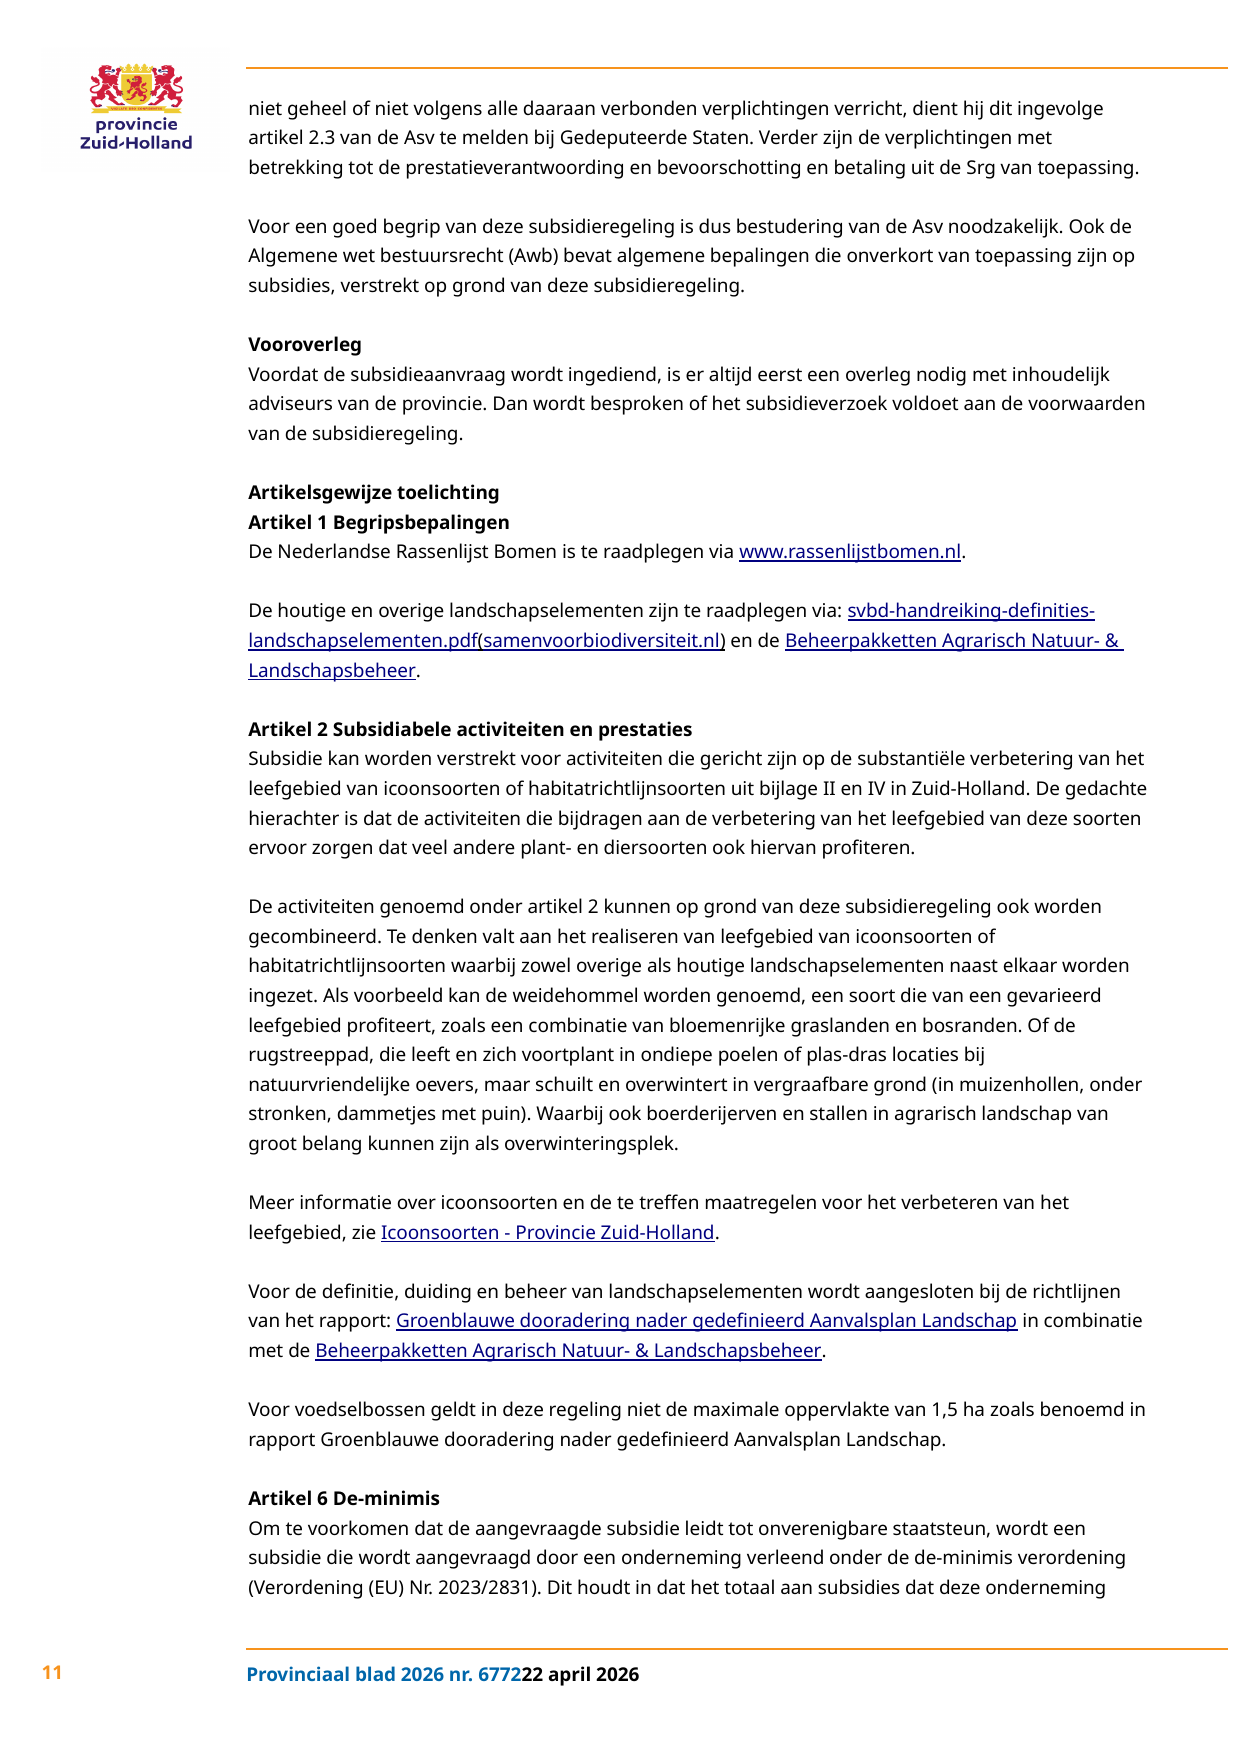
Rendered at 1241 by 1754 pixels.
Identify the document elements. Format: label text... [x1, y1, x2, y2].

text Voordat de subsidieaanvraag wordt ingediend, is er altijd eerst een overleg nodig met inhoudelijk adviseurs van de provincie. Dan wordt besproken of het subsidieverzoek voldoet aan de voorwaarden van de subsidieregeling. [248, 361, 1152, 446]
text De activiteiten genoemd onder artikel 2 kunnen op grond van deze subsidieregeling ook worden gecombineerd. Te denken valt aan het realiseren van leefgebied van icoonsoorten of habitatrichtlijnsoorten waarbij zowel overige als houtige landschapselementen naast elkaar worden ingezet. Als voorbeeld kan de weidehommel worden genoemd, een soort die van een gevarieerd leefgebied profiteert, zoals een combinatie van bloemenrijke graslanden en bosranden. Of de rugstreeppad, die leeft en zich voortplant in ondiepe poelen of plas-dras locaties bij natuurvriendelijke oevers, maar schuilt en overwintert in vergraafbare grond (in muizenhollen, onder stronken, dammetjes met puin). Waarbij ook boerderijerven en stallen in agrarisch landschap van groot belang kunnen zijn als overwinteringsplek. [248, 893, 1152, 1156]
text Om te voorkomen dat de aangevraagde subsidie leidt tot onverenigbare staatsteun, wordt een subsidie die wordt aangevraagd door een onderneming verleend onder de de-minimis verordening (Verordening (EU) Nr. 2023/2831). Dit houdt in dat het totaal aan subsidies dat deze onderneming [248, 1515, 1152, 1600]
text Artikel 6 De-minimis [248, 1485, 1152, 1511]
text Voor voedselbossen geldt in deze regeling niet de maximale oppervlakte van 1,5 ha zoals benoemd in rapport Groenblauwe dooradering nader gedefinieerd Aanvalsplan Landschap. [248, 1396, 1152, 1452]
text De houtige en overige landschapselementen zijn te raadplegen via: svbd-handreiking-definities-landschapselementen.pdf(samenvoorbiodiversiteit.nl) en de Beheerpakketten Agrarisch Natuur- & Landschapsbeheer. [248, 598, 1152, 683]
text Voor de definitie, duiding en beheer van landschapselementen wordt aangesloten bij de richtlijnen van het rapport: Groenblauwe dooradering nader gedefinieerd Aanvalsplan Landschap in combinatie met de Beheerpakketten Agrarisch Natuur- & Landschapsbeheer. [248, 1278, 1152, 1363]
text Artikel 2 Subsidiabele activiteiten en prestaties [248, 716, 1152, 742]
text niet geheel of niet volgens alle daaraan verbonden verplichtingen verricht, dient hij dit ingevolge artikel 2.3 van de Asv te melden bij Gedeputeerde Staten. Verder zijn de verplichtingen met betrekking tot de prestatieverantwoording en bevoorschotting en betaling uit de Srg van toepassing. [248, 95, 1152, 180]
text Artikelsgewijze toelichting [248, 479, 1152, 505]
text Vooroverleg [248, 331, 1152, 357]
text De Nederlandse Rassenlijst Bomen is te raadplegen via www.rassenlijstbomen.nl. [248, 538, 1152, 564]
text Meer informatie over icoonsoorten en de te treffen maatregelen voor het verbeteren van het leefgebied, zie Icoonsoorten - Provincie Zuid-Holland. [248, 1189, 1152, 1245]
picture [41, 47, 231, 172]
text Voor een goed begrip van deze subsidieregeling is dus bestudering van de Asv noodzakelijk. Ook de Algemene wet bestuursrecht (Awb) bevat algemene bepalingen die onverkort van toepassing zijn op subsidies, verstrekt op grond van deze subsidieregeling. [248, 213, 1152, 298]
text Artikel 1 Begripsbepalingen [248, 509, 1152, 535]
text Subsidie kan worden verstrekt voor activiteiten die gericht zijn op de substantiële verbetering van het leefgebied van icoonsoorten of habitatrichtlijnsoorten uit bijlage II en IV in Zuid-Holland. De gedachte hierachter is dat de activiteiten die bijdragen aan de verbetering van het leefgebied van deze soorten ervoor zorgen dat veel andere plant- en diersoorten ook hiervan profiteren. [248, 746, 1152, 860]
